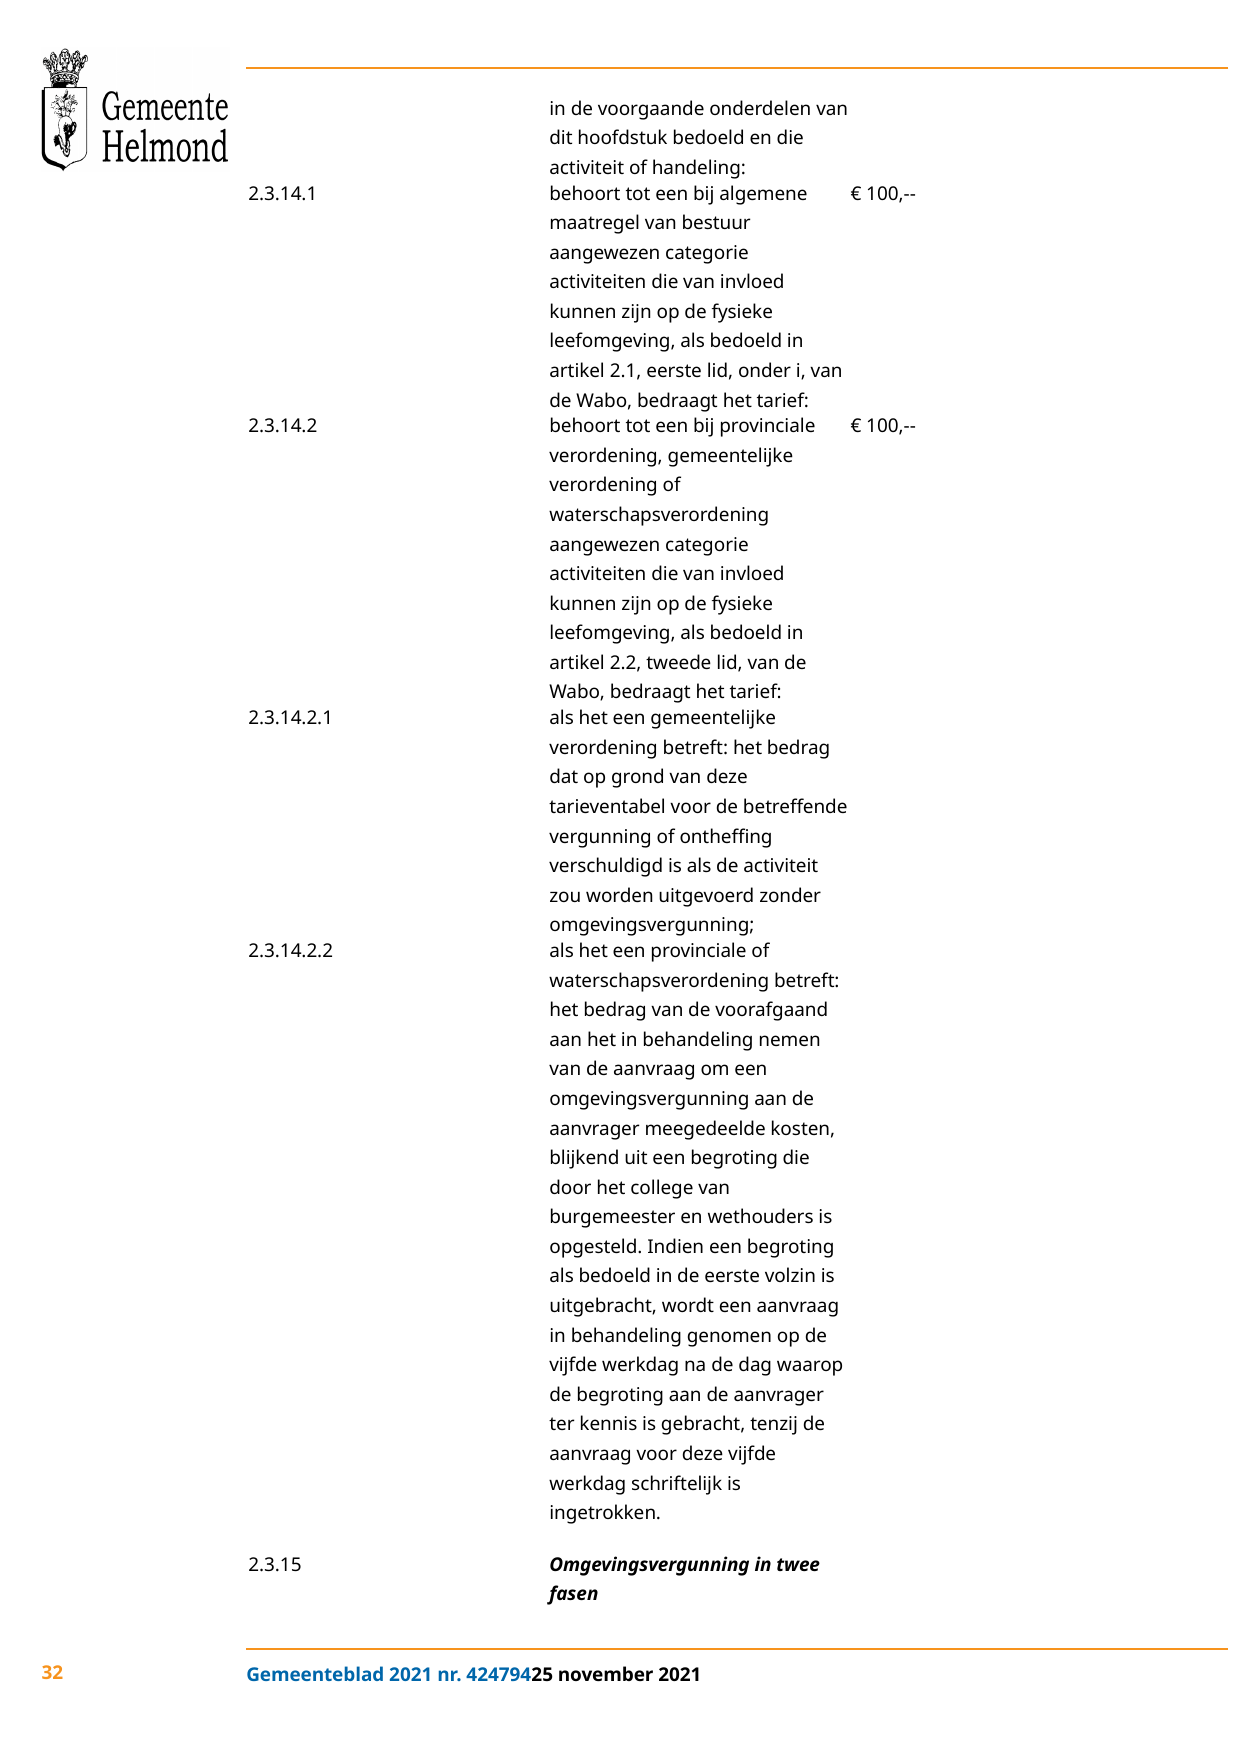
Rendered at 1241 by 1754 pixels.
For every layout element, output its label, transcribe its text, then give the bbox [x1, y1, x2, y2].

table_cell € 100,-- [850, 180, 1152, 412]
table_cell 2.3.14.1 [248, 180, 549, 412]
table_cell 2.3.15 [248, 1551, 549, 1606]
table_cell [549, 1525, 850, 1551]
table_cell 2.3.14.2 [248, 413, 549, 704]
table_cell [850, 937, 1152, 1525]
table_cell behoort tot een bij algemene maatregel van bestuur aangewezen categorie activiteiten die van invloed kunnen zijn op de fysieke leefomgeving, als bedoeld in artikel 2.1, eerste lid, onder i, van de Wabo, bedraagt het tarief: [549, 180, 850, 412]
table_cell [248, 1525, 549, 1551]
table_cell als het een gemeentelijke verordening betreft: het bedrag dat op grond van deze tarieventabel voor de betreffende vergunning of ontheffing verschuldigd is als de activiteit zou worden uitgevoerd zonder omgevingsvergunning; [549, 705, 850, 937]
table_cell behoort tot een bij provinciale verordening, gemeentelijke verordening of waterschapsverordening aangewezen categorie activiteiten die van invloed kunnen zijn op de fysieke leefomgeving, als bedoeld in artikel 2.2, tweede lid, van de Wabo, bedraagt het tarief: [549, 413, 850, 704]
table_cell als het een provinciale of waterschapsverordening betreft: het bedrag van de voorafgaand aan het in behandeling nemen van de aanvraag om een omgevingsvergunning aan de aanvrager meegedeelde kosten, blijkend uit een begroting die door het college van burgemeester en wethouders is opgesteld. Indien een begroting als bedoeld in de eerste volzin is uitgebracht, wordt een aanvraag in behandeling genomen op de vijfde werkdag na de dag waarop de begroting aan de aanvrager ter kennis is gebracht, tenzij de aanvraag voor deze vijfde werkdag schriftelijk is ingetrokken. [549, 937, 850, 1525]
table_cell [248, 95, 549, 180]
table_cell € 100,-- [850, 413, 1152, 704]
table_cell 2.3.14.2.2 [248, 937, 549, 1525]
table_cell Omgevingsvergunning in twee fasen [549, 1551, 850, 1606]
picture [41, 47, 231, 172]
table_cell [850, 705, 1152, 937]
table_cell [850, 1525, 1152, 1551]
table_cell [850, 1551, 1152, 1606]
table_cell [850, 95, 1152, 180]
table_cell 2.3.14.2.1 [248, 705, 549, 937]
table_cell in de voorgaande onderdelen van dit hoofdstuk bedoeld en die activiteit of handeling: [549, 95, 850, 180]
